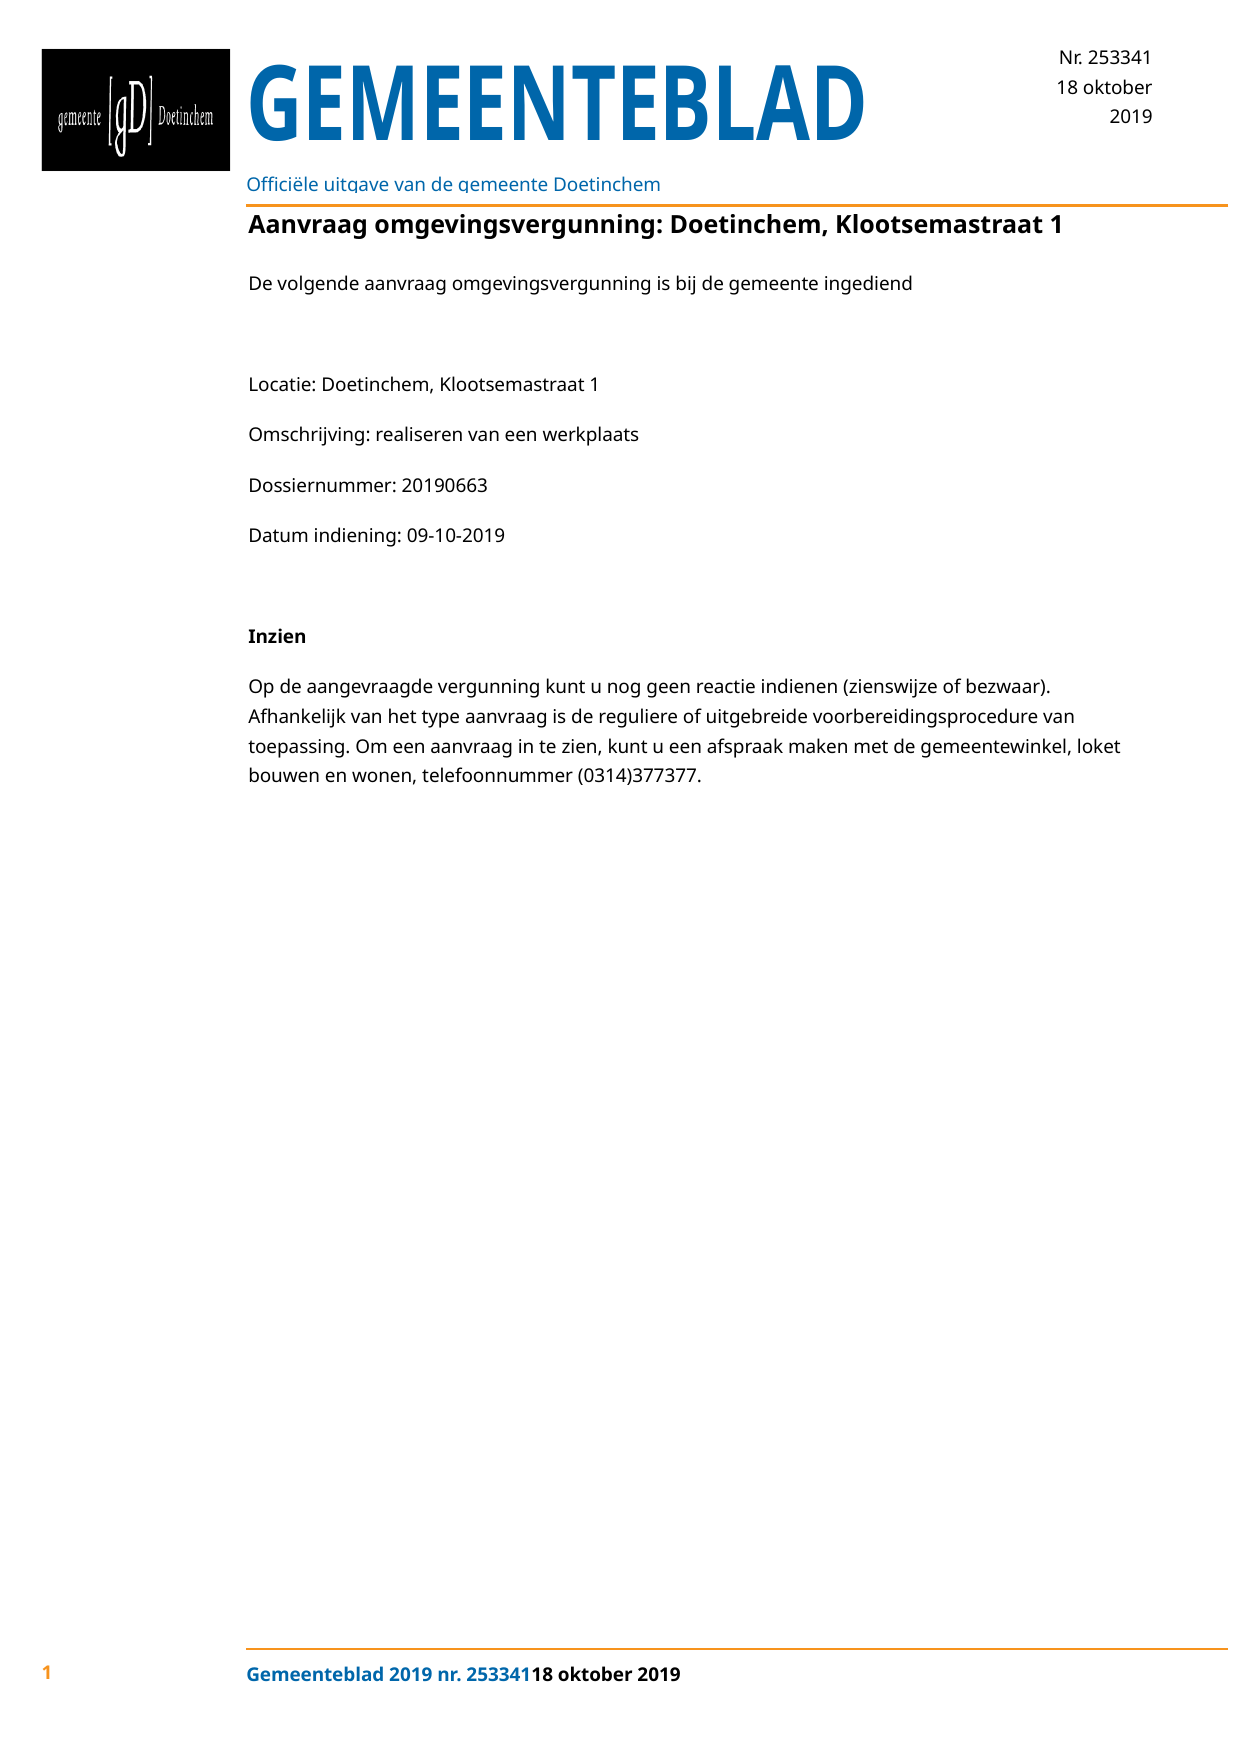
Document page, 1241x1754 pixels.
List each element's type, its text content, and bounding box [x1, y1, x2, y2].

text Aanvraag omgevingsvergunning: Doetinchem, Klootsemastraat 1 [248, 207, 1152, 241]
text Datum indiening: 09-10-2019 [248, 522, 1152, 548]
text Dossiernummer: 20190663 [248, 472, 1152, 498]
text Omschrijving: realiseren van een werkplaats [248, 422, 1152, 447]
text Inzien [248, 623, 1152, 649]
picture [41, 47, 231, 172]
text Locatie: Doetinchem, Klootsemastraat 1 [248, 371, 1152, 397]
text Op de aangevraagde vergunning kunt u nog geen reactie indienen (zienswijze of bezwaar). Afhankelijk van het type aanvraag is de reguliere of uitgebreide voorbereidingsprocedure van toepassing. Om een aanvraag in te zien, kunt u een afspraak maken met de gemeentewinkel, loket bouwen en wonen, telefoonnummer (0314)377377. [248, 674, 1152, 788]
text De volgende aanvraag omgevingsvergunning is bij de gemeente ingediend [248, 270, 1152, 296]
